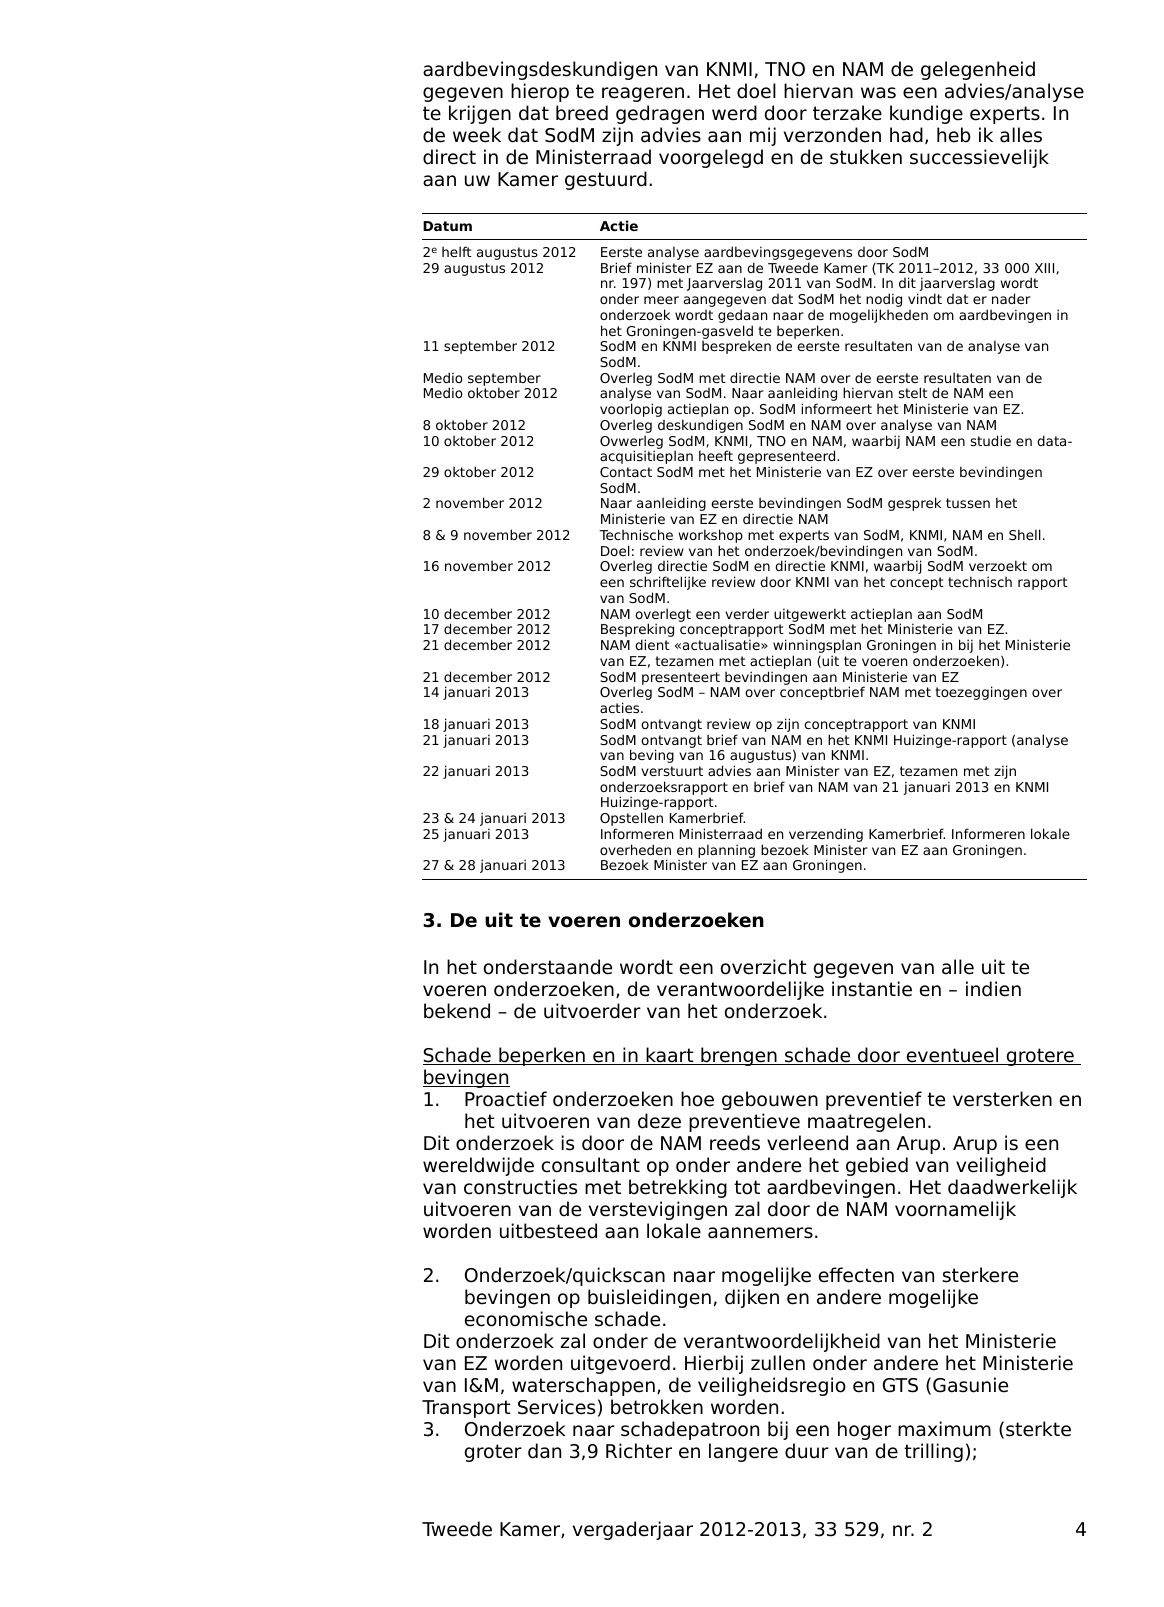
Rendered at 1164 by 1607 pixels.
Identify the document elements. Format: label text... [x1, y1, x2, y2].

table_cell 21 december 2012 [422, 669, 593, 685]
table_cell Medio september Medio oktober 2012 [422, 371, 593, 418]
table_cell NAM dient «actualisatie» winningsplan Groningen in bij het Ministerie van EZ, tezamen met actieplan (uit te voeren onderzoeken). [594, 638, 1087, 669]
table_cell SodM en KNMI bespreken de eerste resultaten van de analyse van SodM. [594, 339, 1087, 371]
table_cell 14 januari 2013 [422, 685, 593, 717]
table_cell NAM overlegt een verder uitgewerkt actieplan aan SodM [594, 606, 1087, 622]
table_cell 21 december 2012 [422, 638, 593, 669]
table_cell 18 januari 2013 [422, 717, 593, 732]
table_cell Naar aanleiding eerste bevindingen SodM gesprek tussen het Ministerie van EZ en directie NAM [594, 496, 1087, 528]
table_cell 23 & 24 januari 2013 [422, 811, 593, 827]
text aardbevingsdeskundigen van KNMI, TNO en NAM de gelegenheid gegeven hierop te reageren. Het doel hiervan was een advies/analyse te krijgen dat breed gedragen werd door terzake kundige experts. In de week dat SodM zijn advies aan mij verzonden had, heb ik alles direct in de Ministerraad voorgelegd en de stukken successievelijk aan uw Kamer gestuurd. [422, 59, 1087, 191]
table_cell 2 november 2012 [422, 496, 593, 528]
table_cell 8 oktober 2012 [422, 418, 593, 433]
table_cell SodM presenteert bevindingen aan Ministerie van EZ [594, 669, 1087, 685]
table_cell Eerste analyse aardbevingsgegevens door SodM [594, 240, 1087, 260]
table_cell SodM ontvangt brief van NAM en het KNMI Huizinge-rapport (analyse van beving van 16 augustus) van KNMI. [594, 732, 1087, 764]
table_cell Bezoek Minister van EZ aan Groningen. [594, 858, 1087, 878]
table_cell 22 januari 2013 [422, 764, 593, 811]
table_cell Informeren Ministerraad en verzending Kamerbrief. Informeren lokale overheden en planning bezoek Minister van EZ aan Groningen. [594, 827, 1087, 858]
table_cell Overleg SodM – NAM over conceptbrief NAM met toezeggingen over acties. [594, 685, 1087, 717]
table_header Actie [594, 214, 1087, 239]
text In het onderstaande wordt een overzicht gegeven van alle uit te voeren onderzoeken, de verantwoordelijke instantie en – indien bekend – de uitvoerder van het onderzoek. [422, 957, 1087, 1022]
table_header Datum [422, 214, 593, 239]
table_cell Overleg deskundigen SodM en NAM over analyse van NAM [594, 418, 1087, 433]
text 2. Onderzoek/quickscan naar mogelijke effecten van sterkere bevingen op buisleidingen, dijken en andere mogelijke economische schade. [422, 1265, 1087, 1331]
table_cell SodM verstuurt advies aan Minister van EZ, tezamen met zijn onderzoeksrapport en brief van NAM van 21 januari 2013 en KNMI Huizinge-rapport. [594, 764, 1087, 811]
table_cell 25 januari 2013 [422, 827, 593, 858]
table_cell Overleg directie SodM en directie KNMI, waarbij SodM verzoekt om een schriftelijke review door KNMI van het concept technisch rapport van SodM. [594, 559, 1087, 606]
table_cell Ovwerleg SodM, KNMI, TNO en NAM, waarbij NAM een studie en data-acquisitieplan heeft gepresenteerd. [594, 434, 1087, 465]
table_cell 2e helft augustus 2012 [422, 240, 593, 260]
table_cell Technische workshop met experts van SodM, KNMI, NAM en Shell. Doel: review van het onderzoek/bevindingen van SodM. [594, 528, 1087, 559]
table_cell 8 & 9 november 2012 [422, 528, 593, 559]
table_cell 11 september 2012 [422, 339, 593, 371]
table_cell 27 & 28 januari 2013 [422, 858, 593, 878]
table_cell Brief minister EZ aan de Tweede Kamer (TK 2011–2012, 33 000 XIII, nr. 197) met Jaarverslag 2011 van SodM. In dit jaarverslag wordt onder meer aangegeven dat SodM het nodig vindt dat er nader onderzoek wordt gedaan naar de mogelijkheden om aardbevingen in het Groningen-gasveld te beperken. [594, 260, 1087, 339]
table_cell SodM ontvangt review op zijn conceptrapport van KNMI [594, 717, 1087, 732]
table_cell Opstellen Kamerbrief. [594, 811, 1087, 827]
table_cell 21 januari 2013 [422, 732, 593, 764]
text Dit onderzoek zal onder de verantwoordelijkheid van het Ministerie van EZ worden uitgevoerd. Hierbij zullen onder andere het Ministerie van I&M, waterschappen, de veiligheidsregio en GTS (Gasunie Transport Services) betrokken worden. [422, 1331, 1087, 1418]
table_cell 10 oktober 2012 [422, 434, 593, 465]
subtitle 3. De uit te voeren onderzoeken [422, 909, 1087, 932]
table_cell 29 oktober 2012 [422, 465, 593, 496]
text 1. Proactief onderzoeken hoe gebouwen preventief te versterken en het uitvoeren van deze preventieve maatregelen. [422, 1089, 1087, 1133]
text Dit onderzoek is door de NAM reeds verleend aan Arup. Arup is een wereldwijde consultant op onder andere het gebied van veiligheid van constructies met betrekking tot aardbevingen. Het daadwerkelijk uitvoeren van de verstevigingen zal door de NAM voornamelijk worden uitbesteed aan lokale aannemers. [422, 1133, 1087, 1242]
text Schade beperken en in kaart brengen schade door eventueel grotere bevingen [422, 1045, 1087, 1089]
table_cell 17 december 2012 [422, 622, 593, 638]
table_cell 16 november 2012 [422, 559, 593, 606]
table_cell Contact SodM met het Ministerie van EZ over eerste bevindingen SodM. [594, 465, 1087, 496]
table_cell Overleg SodM met directie NAM over de eerste resultaten van de analyse van SodM. Naar aanleiding hiervan stelt de NAM een voorlopig actieplan op. SodM informeert het Ministerie van EZ. [594, 371, 1087, 418]
text 3. Onderzoek naar schadepatroon bij een hoger maximum (sterkte groter dan 3,9 Richter en langere duur van de trilling); [422, 1418, 1087, 1462]
table_cell Bespreking conceptrapport SodM met het Ministerie van EZ. [594, 622, 1087, 638]
table_cell 10 december 2012 [422, 606, 593, 622]
table_cell 29 augustus 2012 [422, 260, 593, 339]
